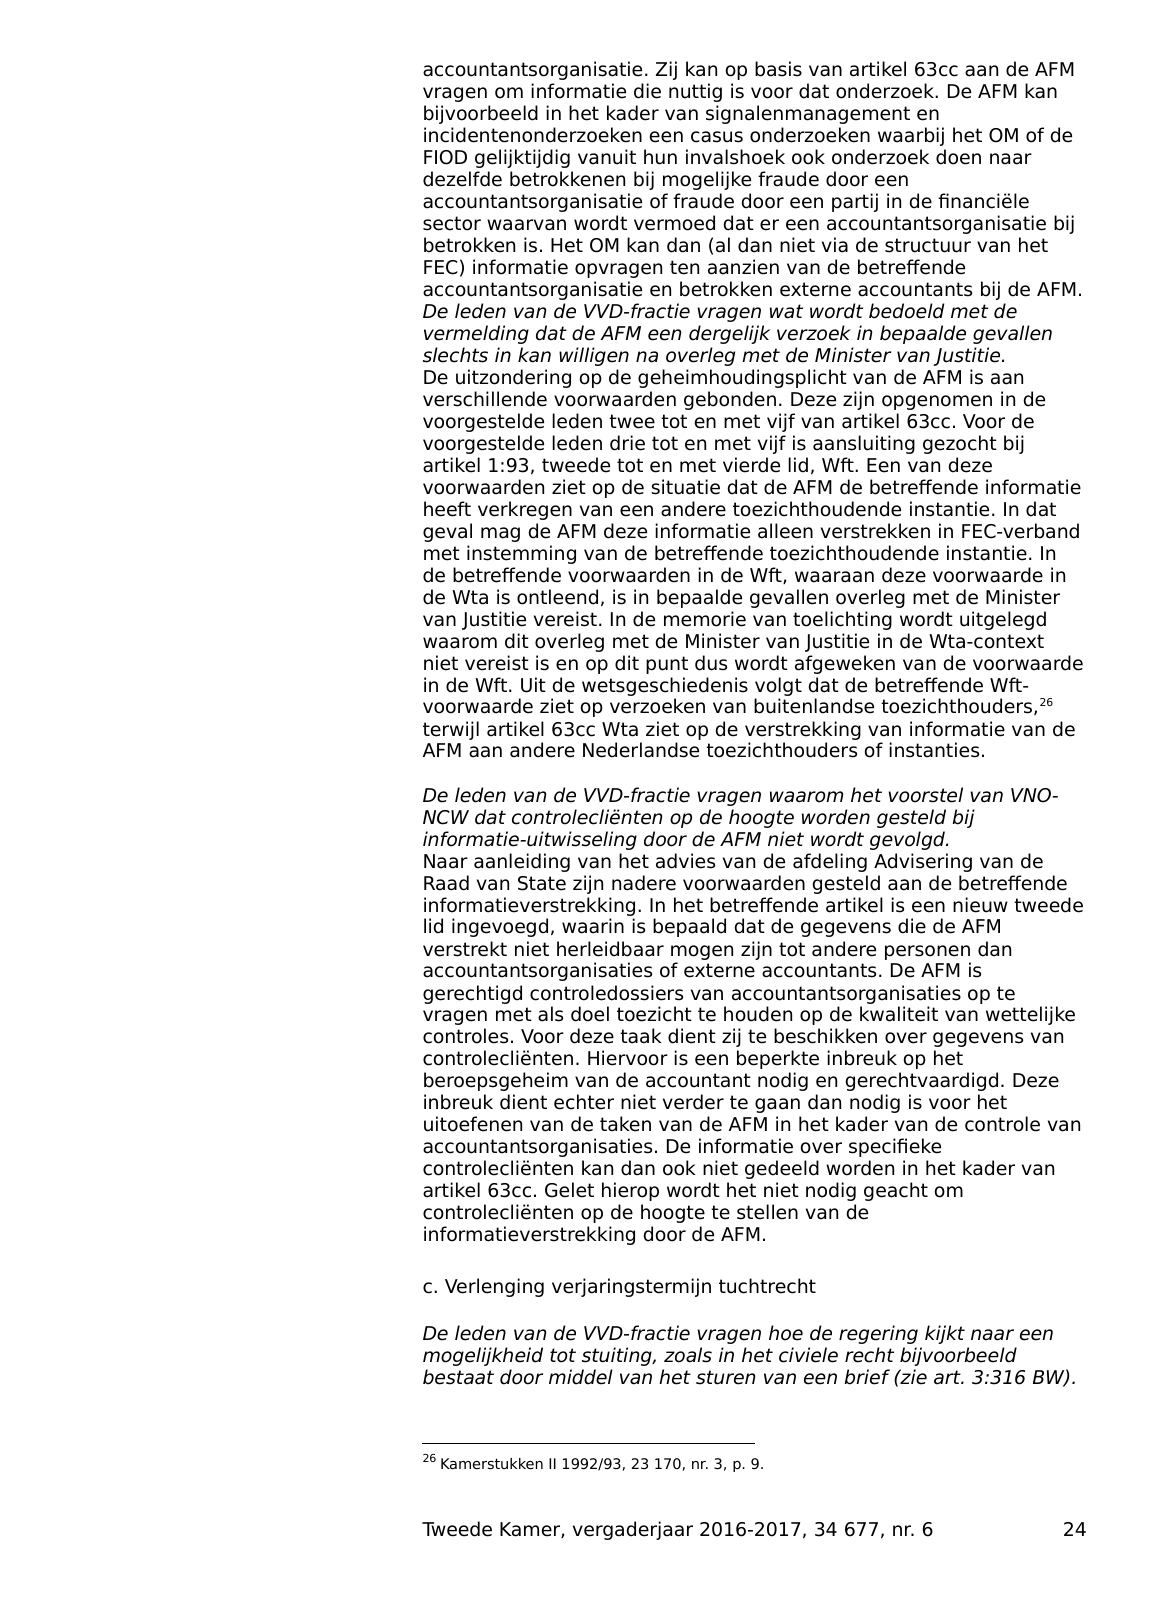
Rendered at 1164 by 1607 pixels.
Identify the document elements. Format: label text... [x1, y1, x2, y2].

text Kamerstukken II 1992/93, 23 170, nr. 3, p. 9. [422, 1452, 1087, 1474]
text De uitzondering op de geheimhoudingsplicht van de AFM is aan verschillende voorwaarden gebonden. Deze zijn opgenomen in de voorgestelde leden twee tot en met vijf van artikel 63cc. Voor de voorgestelde leden drie tot en met vijf is aansluiting gezocht bij artikel 1:93, tweede tot en met vierde lid, Wft. Een van deze voorwaarden ziet op de situatie dat de AFM de betreffende informatie heeft verkregen van een andere toezichthoudende instantie. In dat geval mag de AFM deze informatie alleen verstrekken in FEC-verband met instemming van de betreffende toezichthoudende instantie. In de betreffende voorwaarden in de Wft, waaraan deze voorwaarde in de Wta is ontleend, is in bepaalde gevallen overleg met de Minister van Justitie vereist. In de memorie van toelichting wordt uitgelegd waarom dit overleg met de Minister van Justitie in de Wta-context niet vereist is en op dit punt dus wordt afgeweken van de voorwaarde in de Wft. Uit de wetsgeschiedenis volgt dat de betreffende Wft-voorwaarde ziet op verzoeken van buitenlandse toezichthouders, terwijl artikel 63cc Wta ziet op de verstrekking van informatie van de AFM aan andere Nederlandse toezichthouders of instanties. [422, 367, 1087, 762]
subtitle c. Verlenging verjaringstermijn tuchtrecht [422, 1276, 1087, 1298]
text De leden van de VVD-fractie vragen wat wordt bedoeld met de vermelding dat de AFM een dergelijk verzoek in bepaalde gevallen slechts in kan willigen na overleg met de Minister van Justitie. [422, 301, 1087, 367]
text De leden van de VVD-fractie vragen hoe de regering kijkt naar een mogelijkheid tot stuiting, zoals in het civiele recht bijvoorbeeld bestaat door middel van het sturen van een brief (zie art. 3:316 BW). [422, 1323, 1087, 1389]
text De leden van de VVD-fractie vragen waarom het voorstel van VNO-NCW dat controlecliënten op de hoogte worden gesteld bij informatie-uitwisseling door de AFM niet wordt gevolgd. [422, 784, 1087, 851]
text accountantsorganisatie. Zij kan op basis van artikel 63cc aan de AFM vragen om informatie die nuttig is voor dat onderzoek. De AFM kan bijvoorbeeld in het kader van signalenmanagement en incidentenonderzoeken een casus onderzoeken waarbij het OM of de FIOD gelijktijdig vanuit hun invalshoek ook onderzoek doen naar dezelfde betrokkenen bij mogelijke fraude door een accountantsorganisatie of fraude door een partij in de financiële sector waarvan wordt vermoed dat er een accountantsorganisatie bij betrokken is. Het OM kan dan (al dan niet via de structuur van het FEC) informatie opvragen ten aanzien van de betreffende accountantsorganisatie en betrokken externe accountants bij de AFM. [422, 59, 1087, 301]
text Naar aanleiding van het advies van de afdeling Advisering van de Raad van State zijn nadere voorwaarden gesteld aan de betreffende informatieverstrekking. In het betreffende artikel is een nieuw tweede lid ingevoegd, waarin is bepaald dat de gegevens die de AFM verstrekt niet herleidbaar mogen zijn tot andere personen dan accountantsorganisaties of externe accountants. De AFM is gerechtigd controledossiers van accountantsorganisaties op te vragen met als doel toezicht te houden op de kwaliteit van wettelijke controles. Voor deze taak dient zij te beschikken over gegevens van controlecliënten. Hiervoor is een beperkte inbreuk op het beroepsgeheim van de accountant nodig en gerechtvaardigd. Deze inbreuk dient echter niet verder te gaan dan nodig is voor het uitoefenen van de taken van de AFM in het kader van de controle van accountantsorganisaties. De informatie over specifieke controlecliënten kan dan ook niet gedeeld worden in het kader van artikel 63cc. Gelet hierop wordt het niet nodig geacht om controlecliënten op de hoogte te stellen van de informatieverstrekking door de AFM. [422, 851, 1087, 1246]
